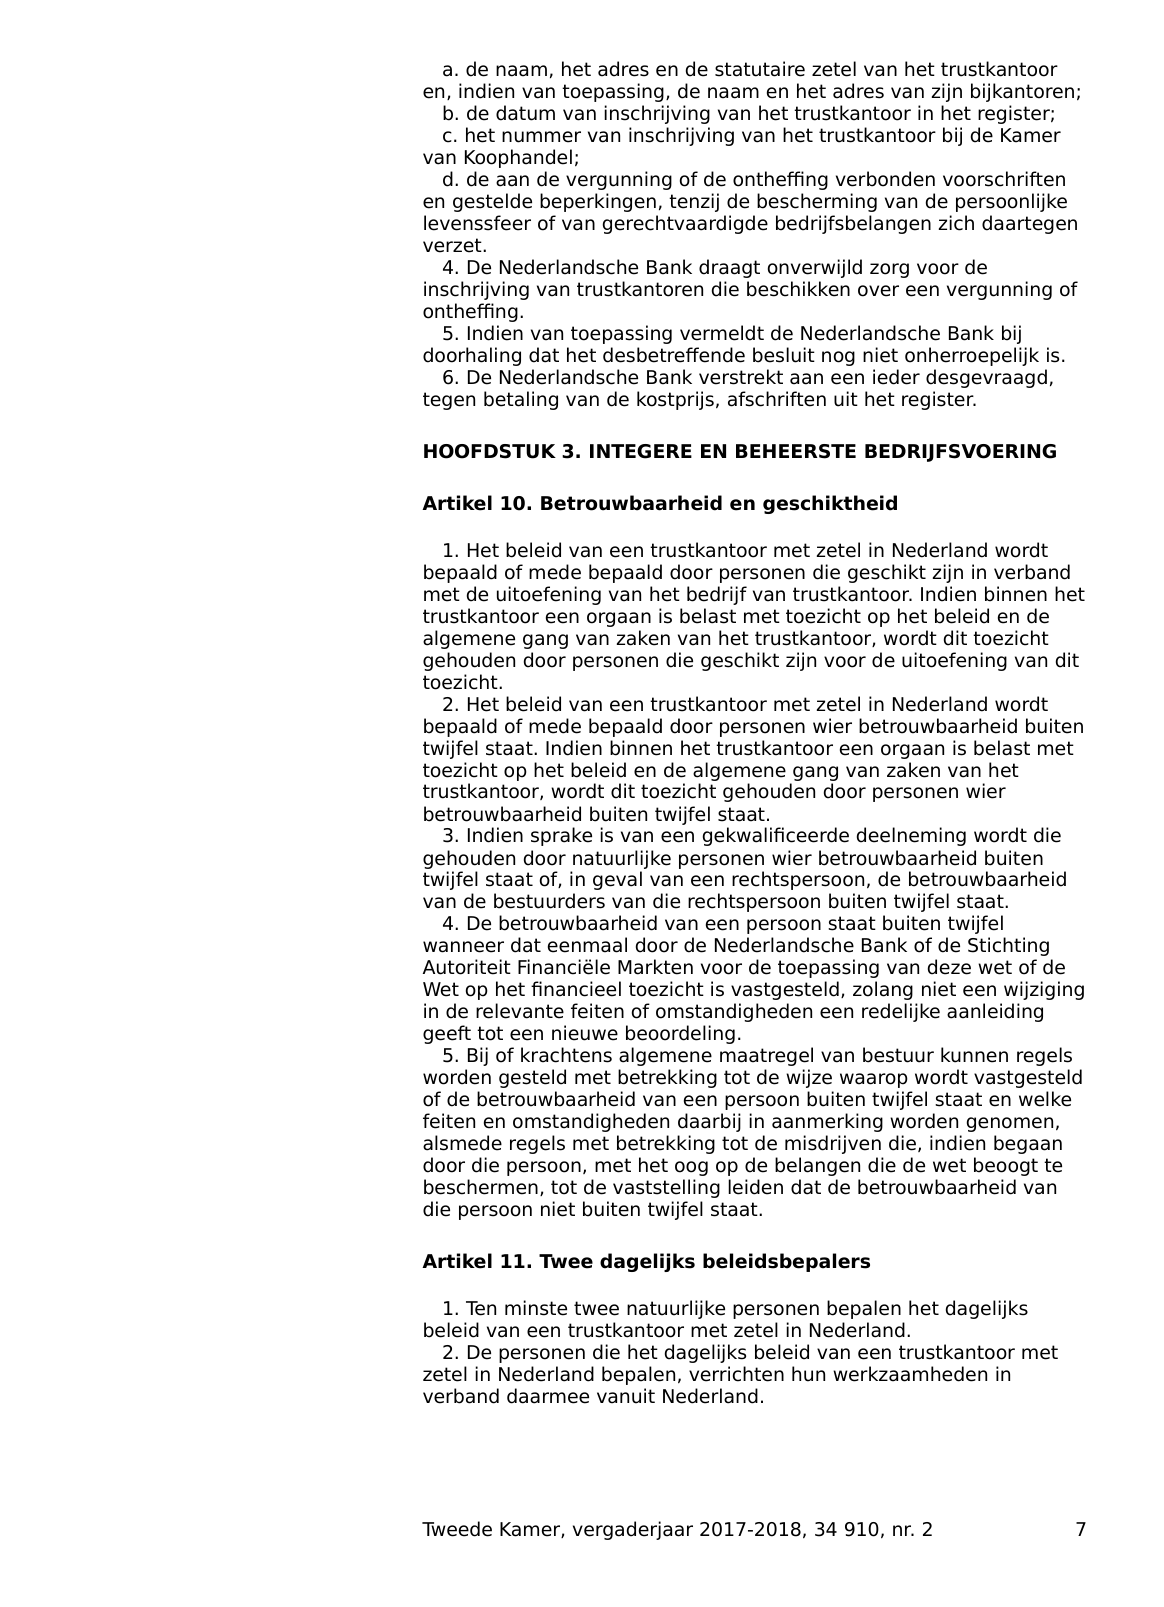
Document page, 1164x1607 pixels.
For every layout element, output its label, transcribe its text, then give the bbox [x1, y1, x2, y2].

text b. de datum van inschrijving van het trustkantoor in het register; [422, 103, 1087, 125]
text 4. De betrouwbaarheid van een persoon staat buiten twijfel wanneer dat eenmaal door de Nederlandsche Bank of de Stichting Autoriteit Financiële Markten voor de toepassing van deze wet of de Wet op het financieel toezicht is vastgesteld, zolang niet een wijziging in de relevante feiten of omstandigheden een redelijke aanleiding geeft tot een nieuwe beoordeling. [422, 913, 1087, 1045]
text 3. Indien sprake is van een gekwalificeerde deelneming wordt die gehouden door natuurlijke personen wier betrouwbaarheid buiten twijfel staat of, in geval van een rechtspersoon, de betrouwbaarheid van de bestuurders van die rechtspersoon buiten twijfel staat. [422, 825, 1087, 913]
subtitle Artikel 10. Betrouwbaarheid en geschiktheid [422, 493, 1087, 515]
subtitle HOOFDSTUK 3. INTEGERE EN BEHEERSTE BEDRIJFSVOERING [422, 441, 1087, 463]
subtitle Artikel 11. Twee dagelijks beleidsbepalers [422, 1251, 1087, 1273]
text 6. De Nederlandsche Bank verstrekt aan een ieder desgevraagd, tegen betaling van de kostprijs, afschriften uit het register. [422, 367, 1087, 411]
text 2. De personen die het dagelijks beleid van een trustkantoor met zetel in Nederland bepalen, verrichten hun werkzaamheden in verband daarmee vanuit Nederland. [422, 1342, 1087, 1408]
text c. het nummer van inschrijving van het trustkantoor bij de Kamer van Koophandel; [422, 125, 1087, 169]
text 1. Ten minste twee natuurlijke personen bepalen het dagelijks beleid van een trustkantoor met zetel in Nederland. [422, 1298, 1087, 1342]
text d. de aan de vergunning of de ontheffing verbonden voorschriften en gestelde beperkingen, tenzij de bescherming van de persoonlijke levenssfeer of van gerechtvaardigde bedrijfsbelangen zich daartegen verzet. [422, 169, 1087, 257]
text 1. Het beleid van een trustkantoor met zetel in Nederland wordt bepaald of mede bepaald door personen die geschikt zijn in verband met de uitoefening van het bedrijf van trustkantoor. Indien binnen het trustkantoor een orgaan is belast met toezicht op het beleid en de algemene gang van zaken van het trustkantoor, wordt dit toezicht gehouden door personen die geschikt zijn voor de uitoefening van dit toezicht. [422, 540, 1087, 693]
text 2. Het beleid van een trustkantoor met zetel in Nederland wordt bepaald of mede bepaald door personen wier betrouwbaarheid buiten twijfel staat. Indien binnen het trustkantoor een orgaan is belast met toezicht op het beleid en de algemene gang van zaken van het trustkantoor, wordt dit toezicht gehouden door personen wier betrouwbaarheid buiten twijfel staat. [422, 693, 1087, 825]
text a. de naam, het adres en de statutaire zetel van het trustkantoor en, indien van toepassing, de naam en het adres van zijn bijkantoren; [422, 59, 1087, 103]
text 4. De Nederlandsche Bank draagt onverwijld zorg voor de inschrijving van trustkantoren die beschikken over een vergunning of ontheffing. [422, 257, 1087, 323]
text 5. Indien van toepassing vermeldt de Nederlandsche Bank bij doorhaling dat het desbetreffende besluit nog niet onherroepelijk is. [422, 323, 1087, 367]
text 5. Bij of krachtens algemene maatregel van bestuur kunnen regels worden gesteld met betrekking tot de wijze waarop wordt vastgesteld of de betrouwbaarheid van een persoon buiten twijfel staat en welke feiten en omstandigheden daarbij in aanmerking worden genomen, alsmede regels met betrekking tot de misdrijven die, indien begaan door die persoon, met het oog op de belangen die de wet beoogt te beschermen, tot de vaststelling leiden dat de betrouwbaarheid van die persoon niet buiten twijfel staat. [422, 1045, 1087, 1221]
